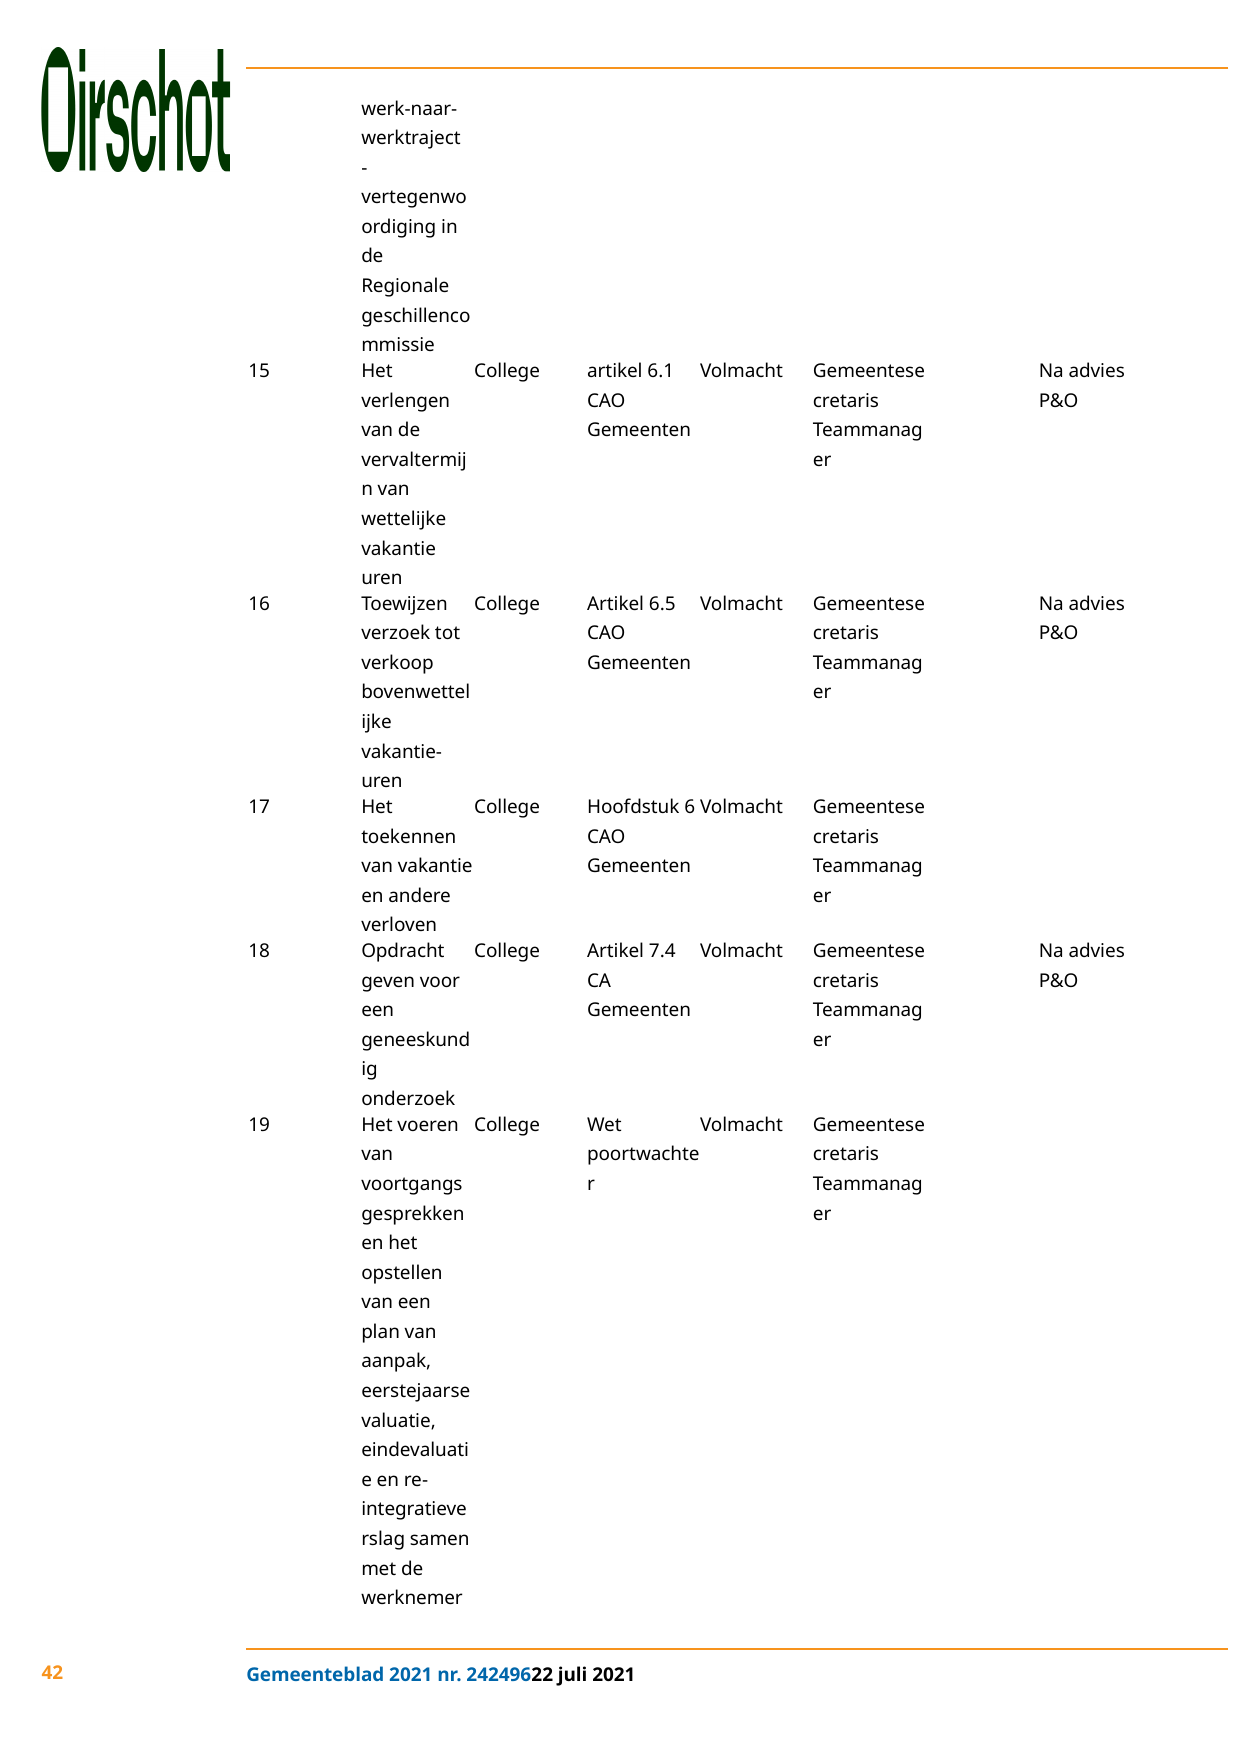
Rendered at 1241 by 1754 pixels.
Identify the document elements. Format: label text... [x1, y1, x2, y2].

table_cell Volmacht [700, 357, 813, 590]
table_cell Volmacht [700, 1111, 813, 1610]
table_cell 19 [248, 1111, 361, 1610]
table_cell Volmacht [700, 937, 813, 1111]
table_cell [926, 357, 1038, 590]
table_cell Opdracht geven voor een geneeskundig onderzoek [361, 937, 474, 1111]
table_cell College [474, 590, 587, 793]
table_cell College [474, 1111, 587, 1610]
table_cell [926, 590, 1038, 793]
table_cell Toewijzen verzoek tot verkoop bovenwettelijke vakantie-uren [361, 590, 474, 793]
table_cell Artikel 6.5 CAO Gemeenten [587, 590, 700, 793]
table_cell Na advies P&O [1039, 937, 1152, 1111]
table_cell Volmacht [700, 793, 813, 937]
table_cell Gemeentesecretaris Teammanager [813, 590, 926, 793]
table_cell [1039, 793, 1152, 937]
table_cell Volmacht [700, 590, 813, 793]
table_cell Het verlengen van de vervaltermijn van wettelijke vakantie uren [361, 357, 474, 590]
table_cell 16 [248, 590, 361, 793]
picture [41, 47, 231, 172]
table_cell Wet poortwachter [587, 1111, 700, 1610]
table_cell werk-naar-werktraject - vertegenwoordiging in de Regionale geschillencommissie [361, 95, 474, 357]
table_cell [926, 1111, 1038, 1610]
table_cell 15 [248, 357, 361, 590]
table_cell Het voeren van voortgangsgesprekken en het opstellen van een plan van aanpak, eerstejaarsevaluatie, eindevaluatie en re-integratieverslag samen met de werknemer [361, 1111, 474, 1610]
table_cell Gemeentesecretaris Teammanager [813, 357, 926, 590]
table_cell [1039, 1111, 1152, 1610]
table_cell [248, 95, 361, 357]
table_cell [700, 95, 813, 357]
table_cell 18 [248, 937, 361, 1111]
table_cell College [474, 793, 587, 937]
table_cell 17 [248, 793, 361, 937]
table_cell [813, 95, 926, 357]
table_cell College [474, 937, 587, 1111]
table_cell Na advies P&O [1039, 357, 1152, 590]
table_cell Artikel 7.4 CA Gemeenten [587, 937, 700, 1111]
table_cell Gemeentesecretaris Teammanager [813, 1111, 926, 1610]
table_cell [926, 793, 1038, 937]
table_cell [587, 95, 700, 357]
table_cell [926, 937, 1038, 1111]
table_cell [474, 95, 587, 357]
table_cell Na advies P&O [1039, 590, 1152, 793]
table_cell Het toekennen van vakantie en andere verloven [361, 793, 474, 937]
table_cell Hoofdstuk 6 CAO Gemeenten [587, 793, 700, 937]
table_cell Gemeentesecretaris Teammanager [813, 937, 926, 1111]
table_cell [926, 95, 1038, 357]
table_cell Gemeentesecretaris Teammanager [813, 793, 926, 937]
table_cell [1039, 95, 1152, 357]
table_cell artikel 6.1 CAO Gemeenten [587, 357, 700, 590]
table_cell College [474, 357, 587, 590]
